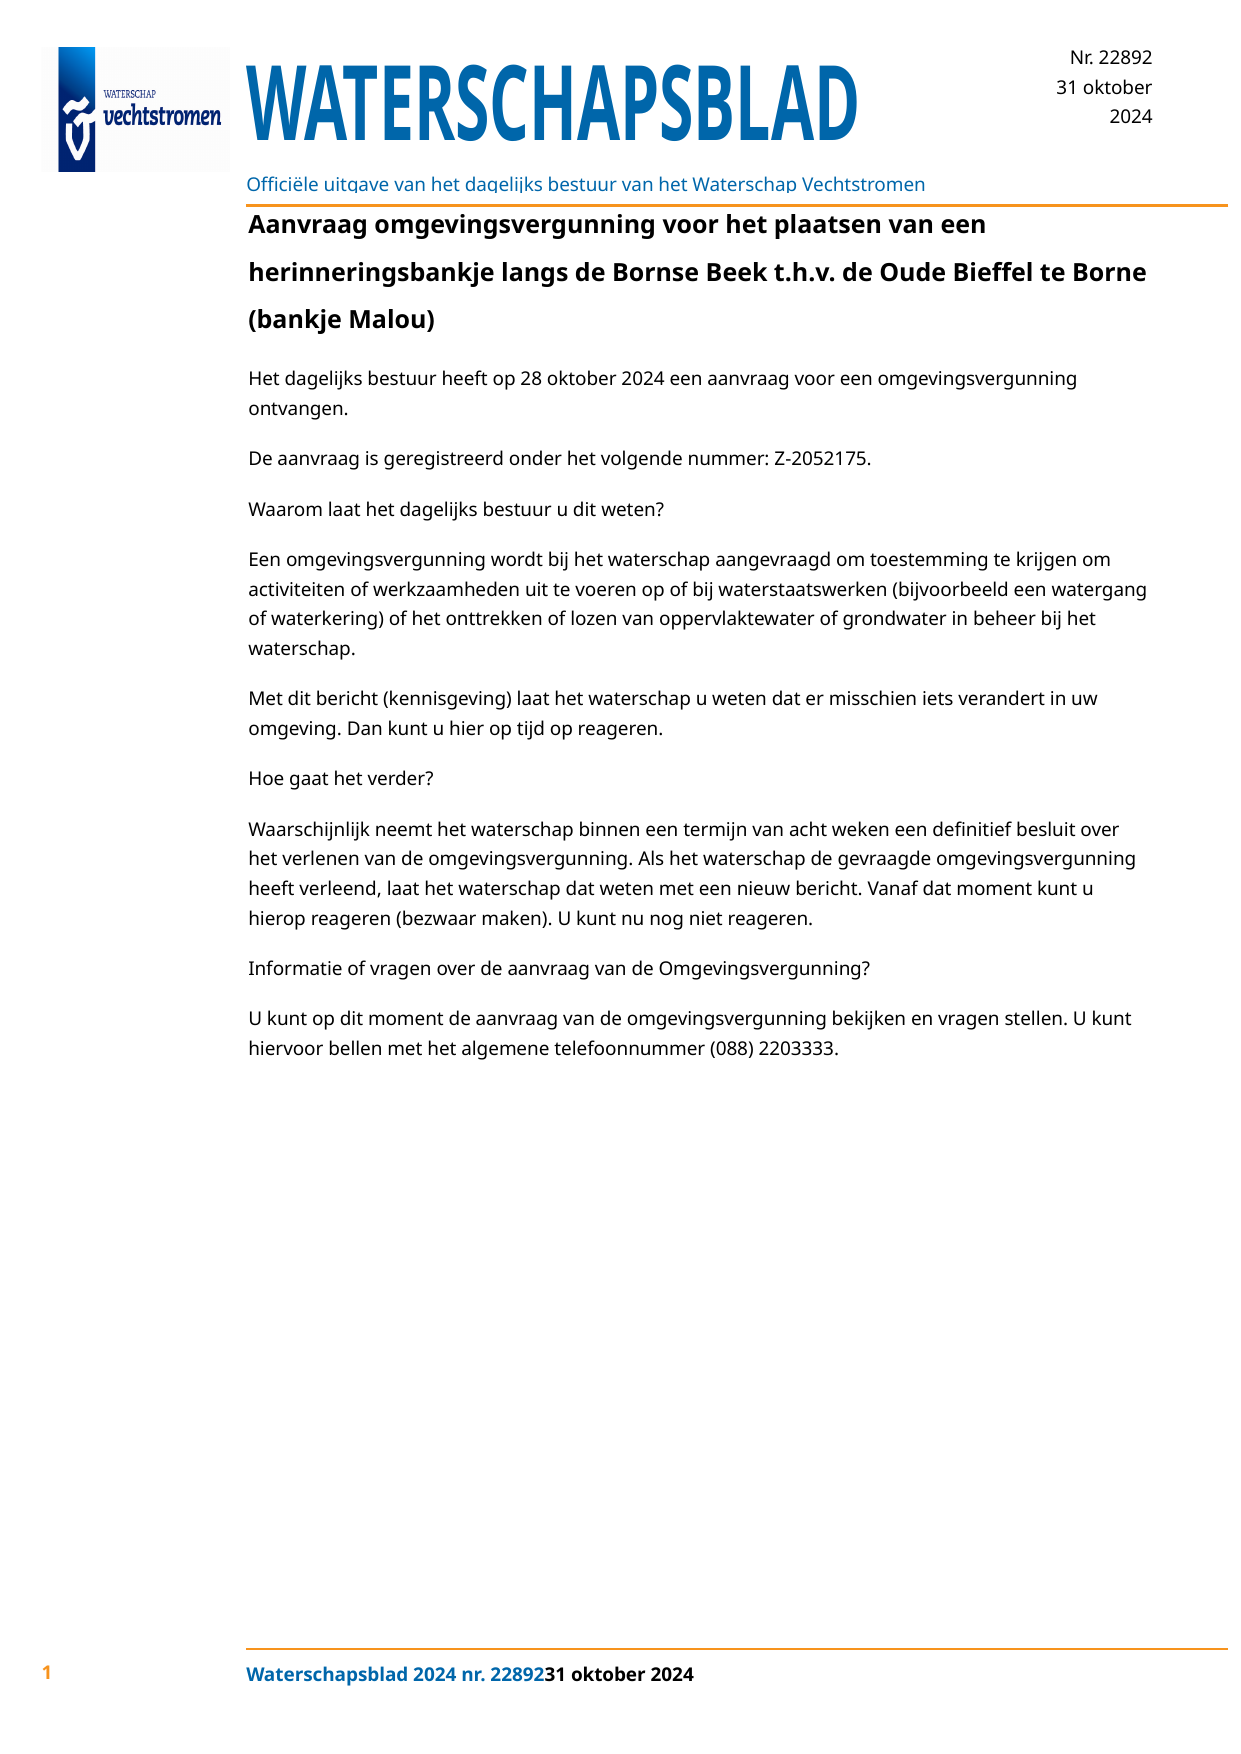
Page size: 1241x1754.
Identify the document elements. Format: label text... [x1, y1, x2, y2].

text Waarom laat het dagelijks bestuur u dit weten? [248, 496, 1152, 522]
text De aanvraag is geregistreerd onder het volgende nummer: Z-2052175. [248, 446, 1152, 471]
text Hoe gaat het verder? [248, 766, 1152, 791]
text Aanvraag omgevingsvergunning voor het plaatsen van een herinneringsbankje langs de Bornse Beek t.h.v. de Oude Bieffel te Borne (bankje Malou) [248, 207, 1152, 336]
text Het dagelijks bestuur heeft op 28 oktober 2024 een aanvraag voor een omgevingsvergunning ontvangen. [248, 366, 1152, 421]
text Een omgevingsvergunning wordt bij het waterschap aangevraagd om toestemming te krijgen om activiteiten of werkzaamheden uit te voeren op of bij waterstaatswerken (bijvoorbeeld een watergang of waterkering) of het onttrekken of lozen van oppervlaktewater of grondwater in beheer bij het waterschap. [248, 546, 1152, 661]
text Informatie of vragen over de aanvraag van de Omgevingsvergunning? [248, 955, 1152, 981]
text U kunt op dit moment de aanvraag van de omgevingsvergunning bekijken en vragen stellen. U kunt hiervoor bellen met het algemene telefoonnummer (088) 2203333. [248, 1006, 1152, 1061]
text Met dit bericht (kennisgeving) laat het waterschap u weten dat er misschien iets verandert in uw omgeving. Dan kunt u hier op tijd op reageren. [248, 686, 1152, 741]
text Waarschijnlijk neemt het waterschap binnen een termijn van acht weken een definitief besluit over het verlenen van de omgevingsvergunning. Als het waterschap de gevraagde omgevingsvergunning heeft verleend, laat het waterschap dat weten met een nieuw bericht. Vanaf dat moment kunt u hierop reageren (bezwaar maken). U kunt nu nog niet reageren. [248, 816, 1152, 930]
picture [41, 47, 231, 172]
